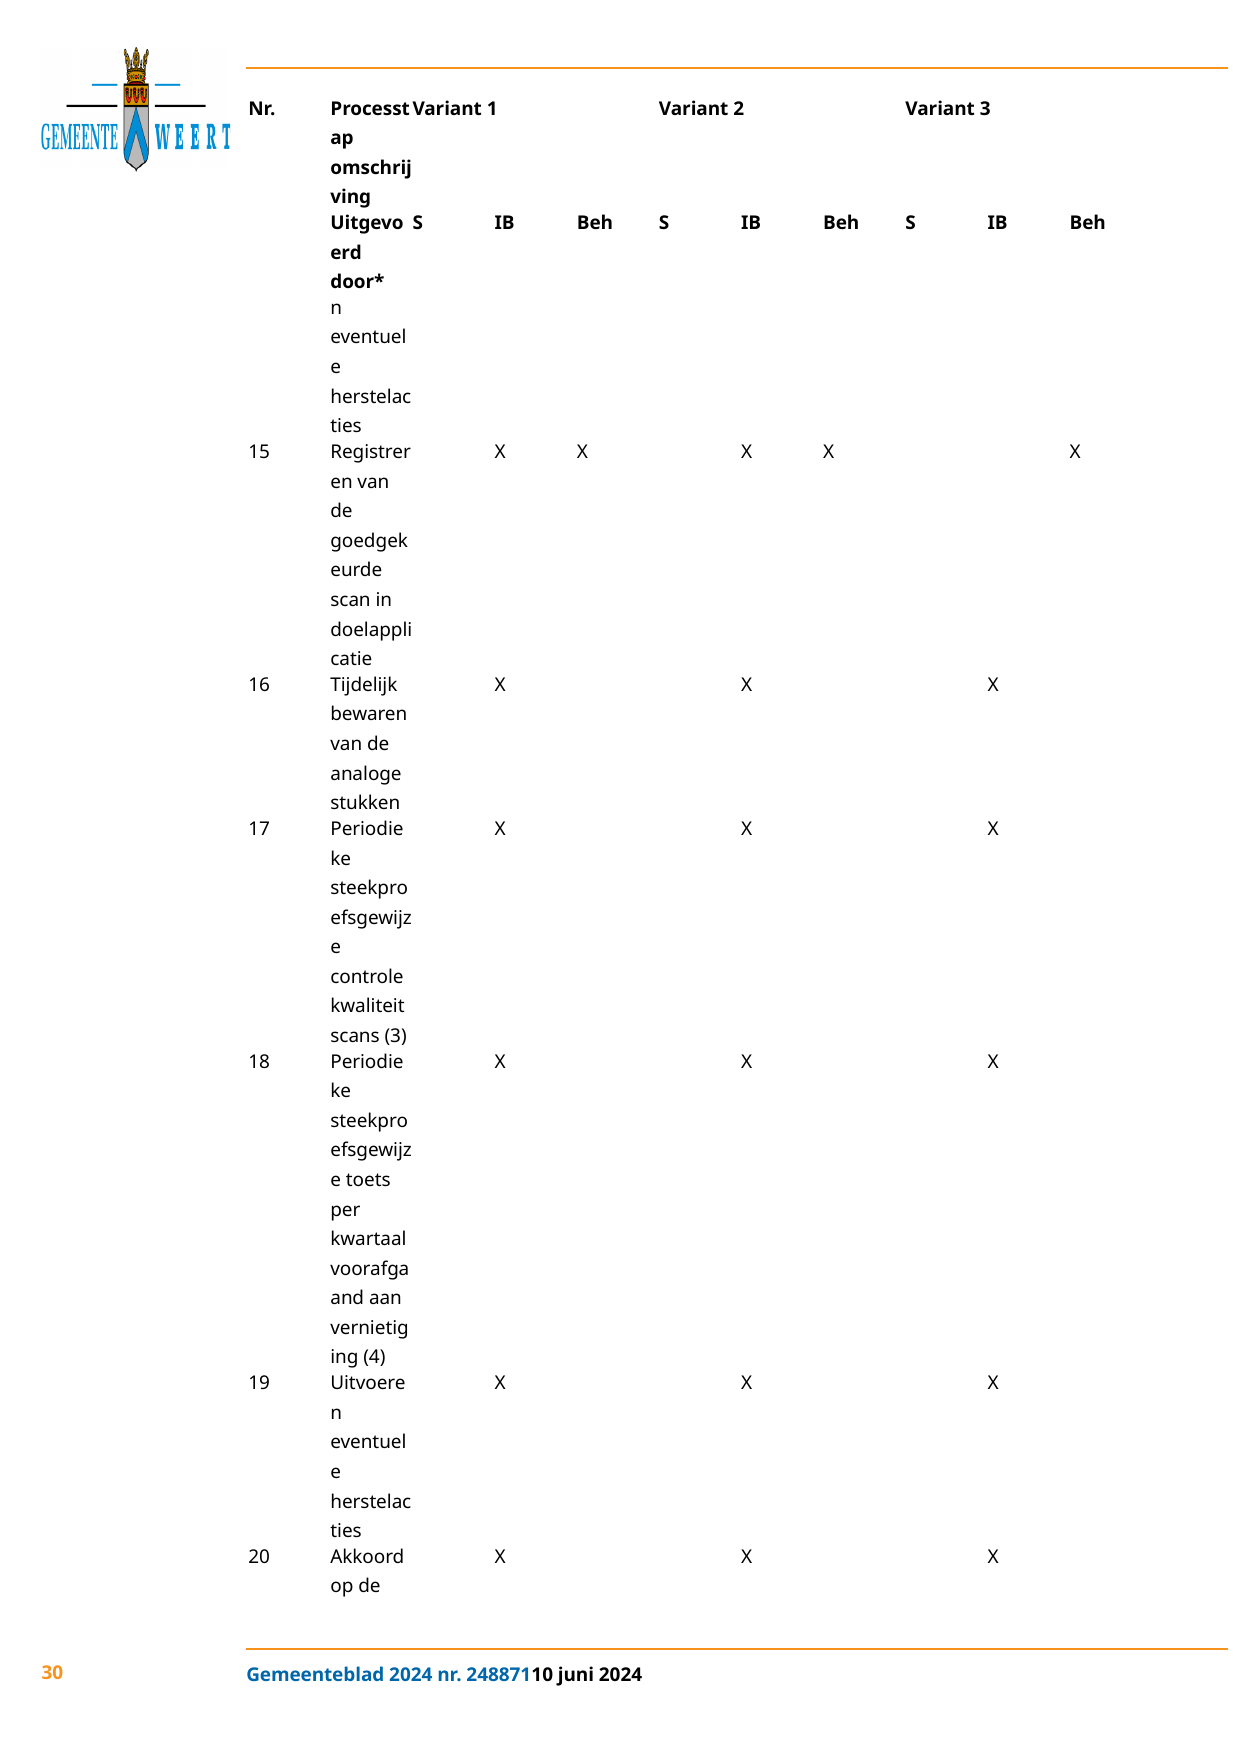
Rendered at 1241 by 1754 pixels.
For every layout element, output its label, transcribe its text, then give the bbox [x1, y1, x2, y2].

table_cell X [987, 1048, 1069, 1369]
table_cell [659, 438, 741, 671]
table_cell [248, 294, 330, 438]
table_cell [412, 1543, 494, 1598]
table_cell X [494, 1543, 577, 1598]
table_cell X [741, 815, 823, 1048]
table_cell Akkoord op de [330, 1543, 412, 1598]
table_cell [823, 1048, 905, 1369]
table_cell S [412, 209, 494, 294]
table_header Variant 1 [412, 95, 659, 209]
table_cell [412, 438, 494, 671]
table_cell [659, 815, 741, 1048]
table_cell [659, 1370, 741, 1543]
table_cell X [987, 1543, 1069, 1598]
table_cell [905, 1370, 987, 1543]
table_cell Periodieke steekproefsgewijze controle kwaliteit scans (3) [330, 815, 412, 1048]
table_cell X [741, 1370, 823, 1543]
table_cell [412, 1048, 494, 1369]
table_cell 16 [248, 671, 330, 815]
table_cell [412, 294, 494, 438]
table_cell X [987, 815, 1069, 1048]
table_cell [659, 294, 741, 438]
table_cell [905, 294, 987, 438]
table_cell X [987, 671, 1069, 815]
table_cell [1069, 294, 1152, 438]
table_cell [1069, 815, 1152, 1048]
table_cell [823, 815, 905, 1048]
table_cell [577, 1543, 659, 1598]
table_cell [987, 294, 1069, 438]
table_cell 19 [248, 1370, 330, 1543]
table_cell Periodieke steekproefsgewijze toets per kwartaal voorafgaand aan vernietiging (4) [330, 1048, 412, 1369]
table_cell X [577, 438, 659, 671]
table_cell X [494, 671, 577, 815]
table_cell X [741, 1543, 823, 1598]
table_cell [905, 1048, 987, 1369]
table_cell IB [494, 209, 577, 294]
table_cell [741, 294, 823, 438]
table_cell [905, 815, 987, 1048]
table_cell Registreren van de goedgekeurde scan in doelapplicatie [330, 438, 412, 671]
table_cell Uitvoeren eventuele herstelacties [330, 1370, 412, 1543]
table_cell X [494, 1048, 577, 1369]
table_cell [1069, 671, 1152, 815]
table_cell X [494, 1370, 577, 1543]
table_cell [412, 1370, 494, 1543]
table_header Variant 3 [905, 95, 1152, 209]
table_cell X [741, 1048, 823, 1369]
table_cell [905, 671, 987, 815]
table_cell [905, 438, 987, 671]
table_cell [577, 671, 659, 815]
table_cell n eventuele herstelacties [330, 294, 412, 438]
table_cell [412, 671, 494, 815]
table_cell IB [741, 209, 823, 294]
table_cell Uitgevoerd door* [330, 209, 412, 294]
table_cell X [1069, 438, 1152, 671]
table_cell [577, 815, 659, 1048]
table_header Nr. [248, 95, 330, 209]
table_cell [412, 815, 494, 1048]
table_cell [659, 1543, 741, 1598]
table_cell [823, 1543, 905, 1598]
table_cell [823, 671, 905, 815]
table_cell [987, 438, 1069, 671]
table_cell [823, 1370, 905, 1543]
picture [41, 47, 231, 172]
table_cell 17 [248, 815, 330, 1048]
table_header Processtap omschrijving [330, 95, 412, 209]
table_cell X [494, 438, 577, 671]
table_cell 18 [248, 1048, 330, 1369]
table_cell S [659, 209, 741, 294]
table_cell X [741, 438, 823, 671]
table_cell Beh [577, 209, 659, 294]
table_cell [577, 1048, 659, 1369]
table_cell [823, 294, 905, 438]
table_cell Tijdelijk bewaren van de analoge stukken [330, 671, 412, 815]
table_header Variant 2 [659, 95, 905, 209]
table_cell Beh [1069, 209, 1152, 294]
table_cell [494, 294, 577, 438]
table_cell [577, 1370, 659, 1543]
table_cell X [494, 815, 577, 1048]
table_cell IB [987, 209, 1069, 294]
table_cell [1069, 1543, 1152, 1598]
table_cell X [741, 671, 823, 815]
table_cell [577, 294, 659, 438]
table_cell X [823, 438, 905, 671]
table_cell 20 [248, 1543, 330, 1598]
table_cell X [987, 1370, 1069, 1543]
table_cell [1069, 1048, 1152, 1369]
table_cell [248, 209, 330, 294]
table_cell [659, 1048, 741, 1369]
table_cell Beh [823, 209, 905, 294]
table_cell S [905, 209, 987, 294]
table_cell [1069, 1370, 1152, 1543]
table_cell [659, 671, 741, 815]
table_cell [905, 1543, 987, 1598]
table_cell 15 [248, 438, 330, 671]
